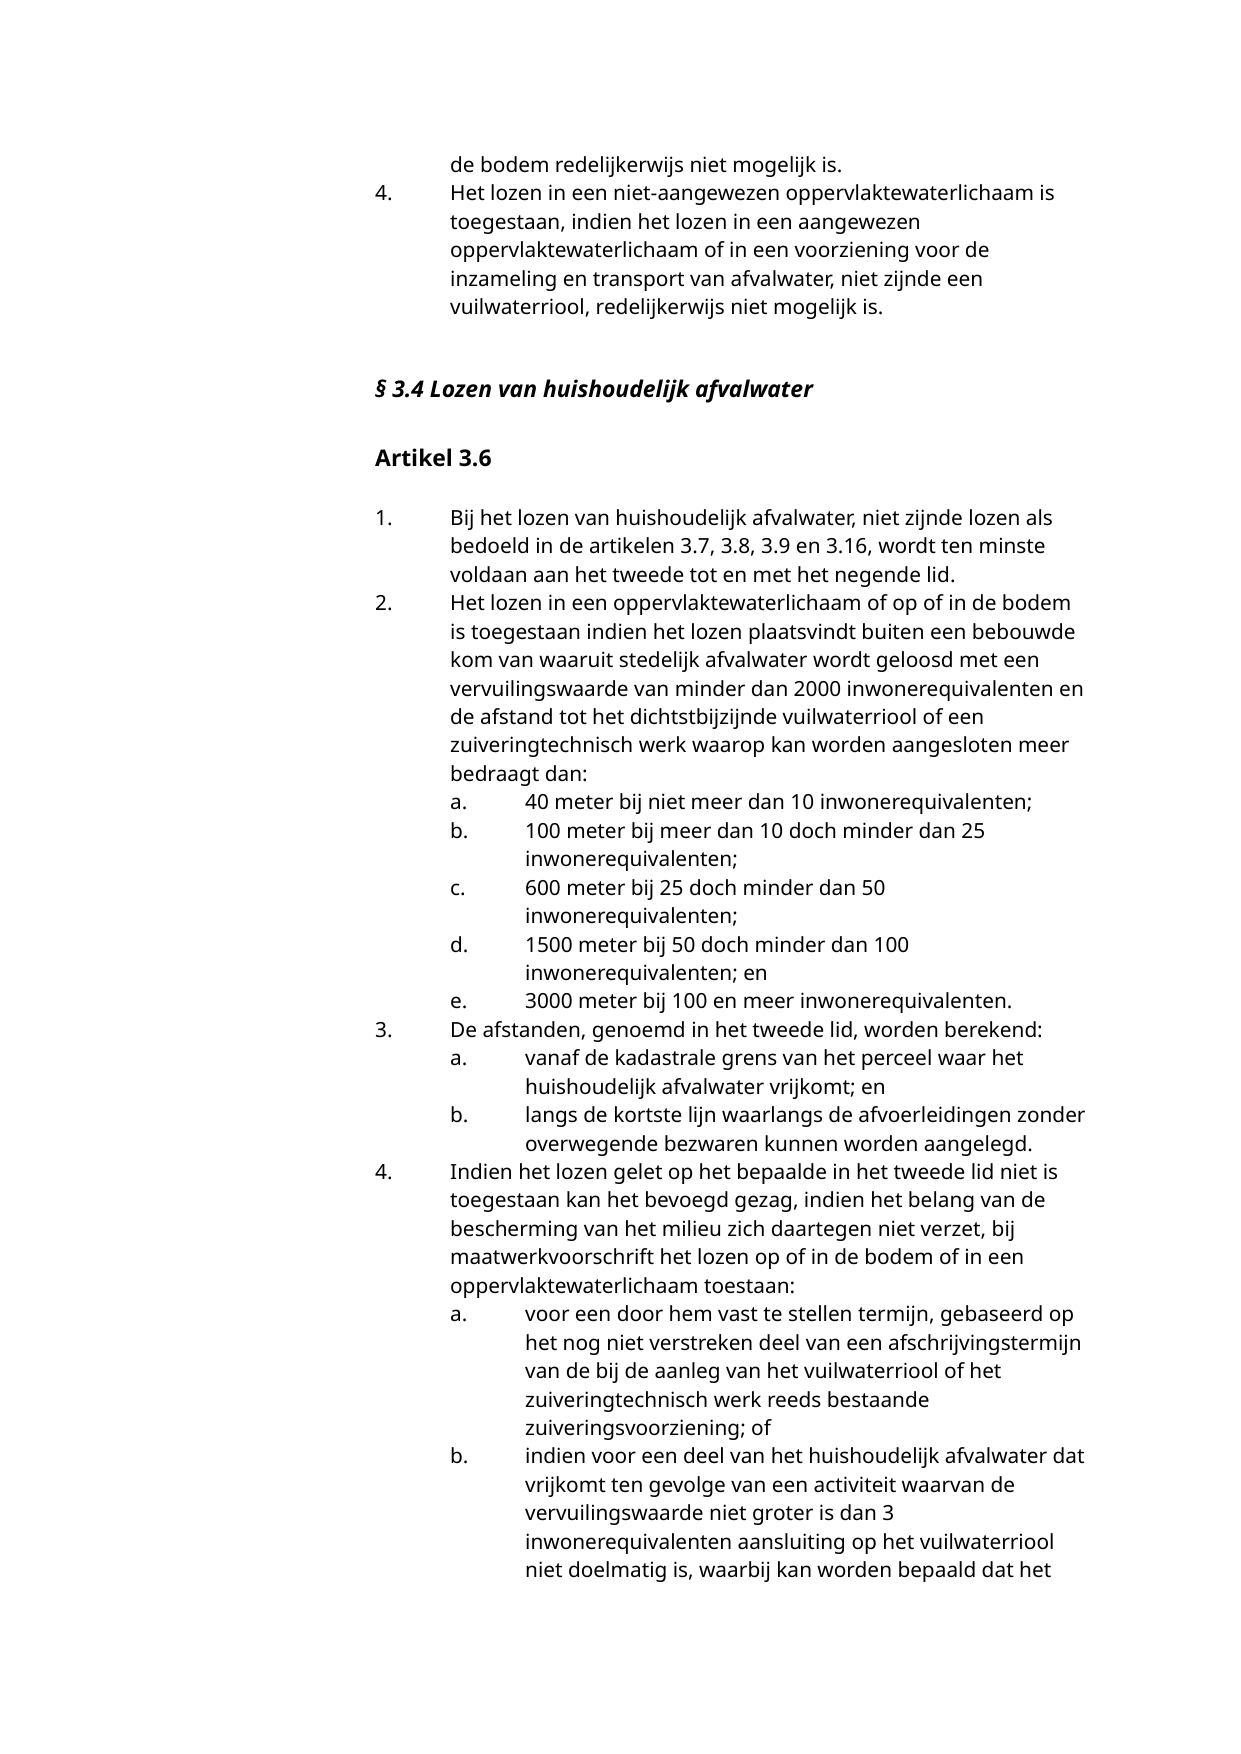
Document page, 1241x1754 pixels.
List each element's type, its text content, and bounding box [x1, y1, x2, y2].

list de bodem redelijkerwijs niet mogelijk is. [375, 150, 1090, 178]
subtitle § 3.4 Lozen van huishoudelijk afvalwater [375, 373, 1090, 404]
list indien voor een deel van het huishoudelijk afvalwater dat vrijkomt ten gevolge van een activiteit waarvan de vervuilingswaarde niet groter is dan 3 inwonerequivalenten aansluiting op het vuilwaterriool niet doelmatig is, waarbij kan worden bepaald dat het [450, 1442, 1090, 1584]
list Bij het lozen van huishoudelijk afvalwater, niet zijnde lozen als bedoeld in de artikelen 3.7, 3.8, 3.9 en 3.16, wordt ten minste voldaan aan het tweede tot en met het negende lid. [375, 503, 1090, 588]
list 3000 meter bij 100 en meer inwonerequivalenten. [450, 987, 1090, 1015]
list 600 meter bij 25 doch minder dan 50 inwonerequivalenten; [450, 873, 1090, 930]
list vanaf de kadastrale grens van het perceel waar het huishoudelijk afvalwater vrijkomt; en [450, 1043, 1090, 1100]
subtitle Artikel 3.6 [375, 442, 1090, 473]
list Het lozen in een niet-aangewezen oppervlaktewaterlichaam is toegestaan, indien het lozen in een aangewezen oppervlaktewaterlichaam of in een voorziening voor de inzameling en transport van afvalwater, niet zijnde een vuilwaterriool, redelijkerwijs niet mogelijk is. [375, 178, 1090, 321]
list langs de kortste lijn waarlangs de afvoerleidingen zonder overwegende bezwaren kunnen worden aangelegd. [450, 1100, 1090, 1157]
list voor een door hem vast te stellen termijn, gebaseerd op het nog niet verstreken deel van een afschrijvingstermijn van de bij de aanleg van het vuilwaterriool of het zuiveringtechnisch werk reeds bestaande zuiveringsvoorziening; of [450, 1299, 1090, 1442]
list 100 meter bij meer dan 10 doch minder dan 25 inwonerequivalenten; [450, 816, 1090, 873]
list Het lozen in een oppervlaktewaterlichaam of op of in de bodem is toegestaan indien het lozen plaatsvindt buiten een bebouwde kom van waaruit stedelijk afvalwater wordt geloosd met een vervuilingswaarde van minder dan 2000 inwonerequivalenten en de afstand tot het dichtstbijzijnde vuilwaterriool of een zuiveringtechnisch werk waarop kan worden aangesloten meer bedraagt dan: [375, 588, 1090, 787]
list 1500 meter bij 50 doch minder dan 100 inwonerequivalenten; en [450, 930, 1090, 987]
list Indien het lozen gelet op het bepaalde in het tweede lid niet is toegestaan kan het bevoegd gezag, indien het belang van de bescherming van het milieu zich daartegen niet verzet, bij maatwerkvoorschrift het lozen op of in de bodem of in een oppervlaktewaterlichaam toestaan: [375, 1157, 1090, 1299]
list De afstanden, genoemd in het tweede lid, worden berekend: [375, 1015, 1090, 1043]
list 40 meter bij niet meer dan 10 inwonerequivalenten; [450, 787, 1090, 816]
